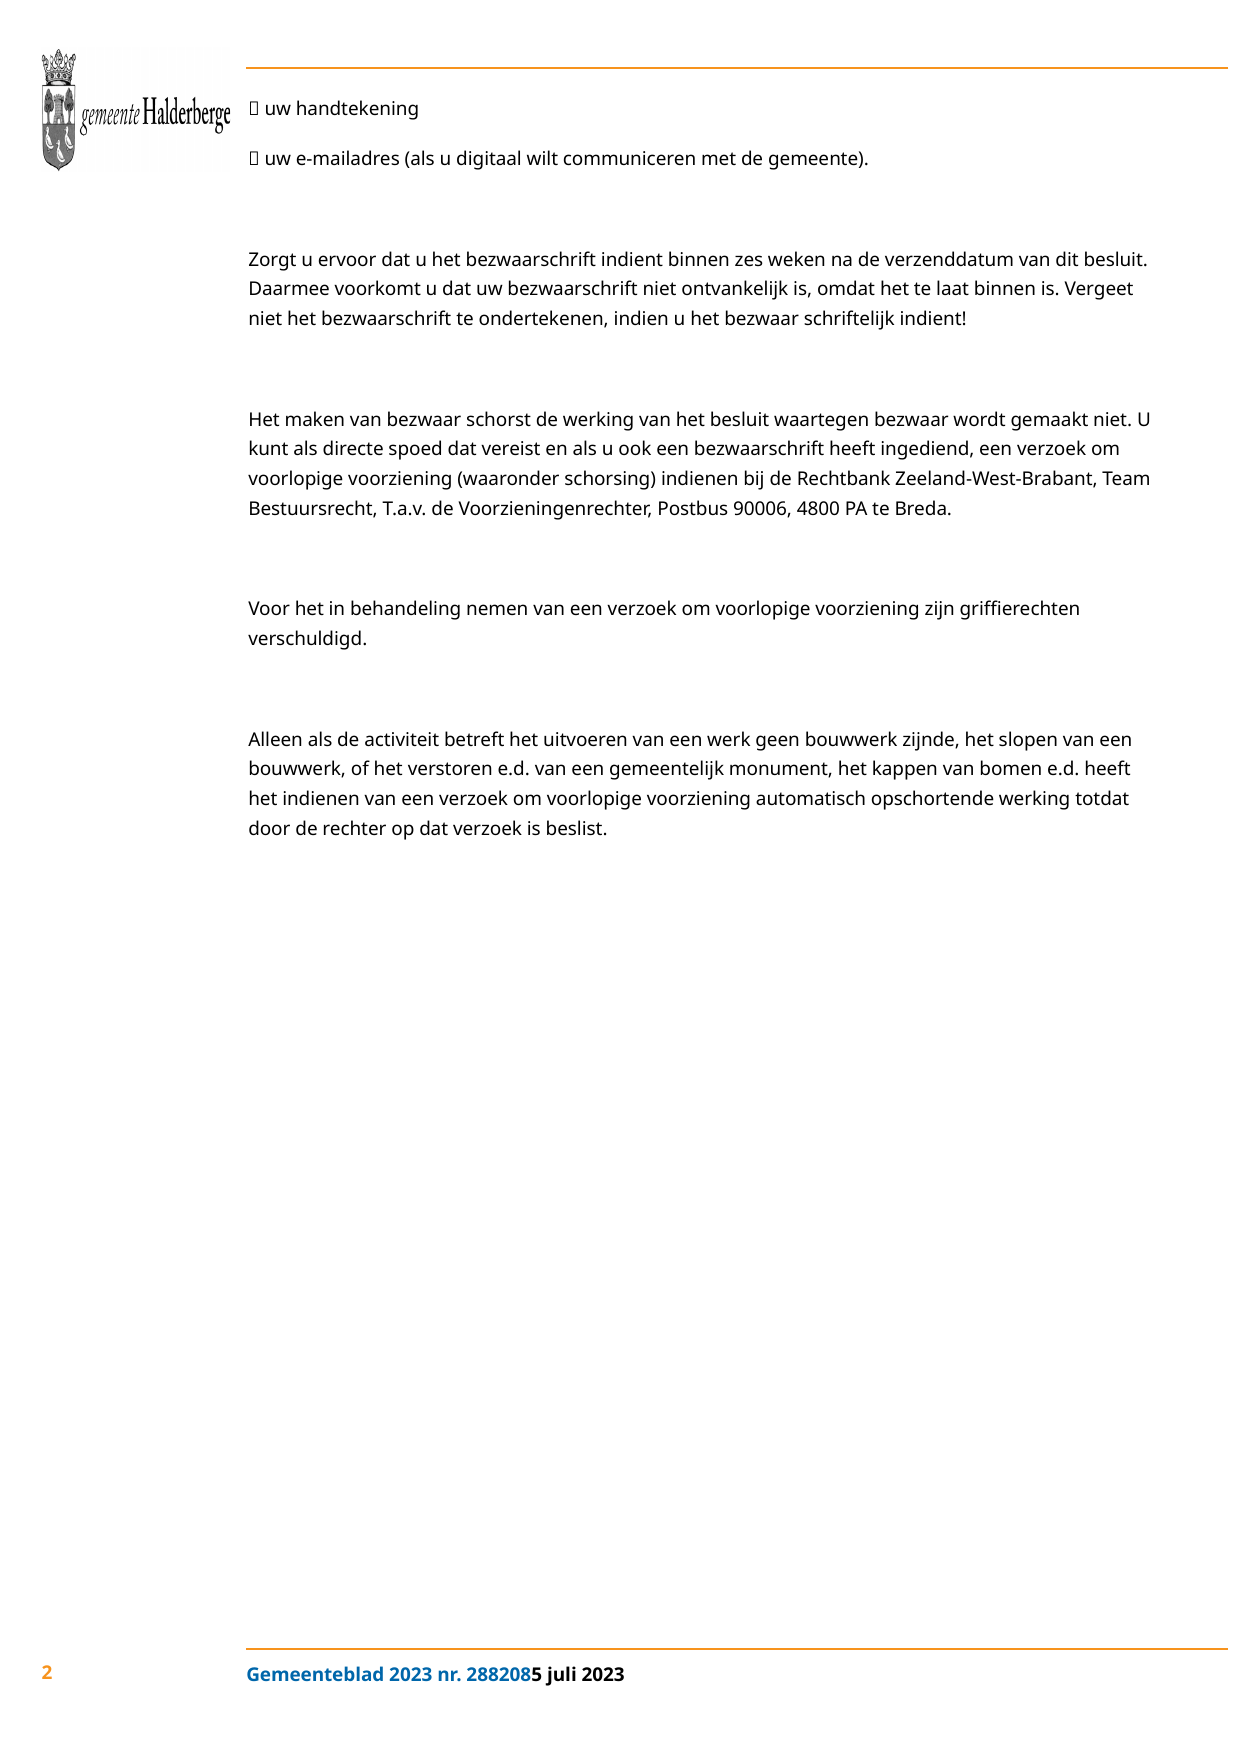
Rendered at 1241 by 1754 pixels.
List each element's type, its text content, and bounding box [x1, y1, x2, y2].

text  uw e-mailadres (als u digitaal wilt communiceren met de gemeente). [248, 145, 1152, 171]
text  uw handtekening [248, 95, 1152, 121]
text Zorgt u ervoor dat u het bezwaarschrift indient binnen zes weken na de verzenddatum van dit besluit. Daarmee voorkomt u dat uw bezwaarschrift niet ontvankelijk is, omdat het te laat binnen is. Vergeet niet het bezwaarschrift te ondertekenen, indien u het bezwaar schriftelijk indient! [248, 246, 1152, 331]
picture [41, 47, 231, 172]
text Het maken van bezwaar schorst de werking van het besluit waartegen bezwaar wordt gemaakt niet. U kunt als directe spoed dat vereist en als u ook een bezwaarschrift heeft ingediend, een verzoek om voorlopige voorziening (waaronder schorsing) indienen bij de Rechtbank Zeeland-West-Brabant, Team Bestuursrecht, T.a.v. de Voorzieningenrechter, Postbus 90006, 4800 PA te Breda. [248, 406, 1152, 521]
text Voor het in behandeling nemen van een verzoek om voorlopige voorziening zijn griffierechten verschuldigd. [248, 596, 1152, 651]
text Alleen als de activiteit betreft het uitvoeren van een werk geen bouwwerk zijnde, het slopen van een bouwwerk, of het verstoren e.d. van een gemeentelijk monument, het kappen van bomen e.d. heeft het indienen van een verzoek om voorlopige voorziening automatisch opschortende werking totdat door de rechter op dat verzoek is beslist. [248, 726, 1152, 841]
